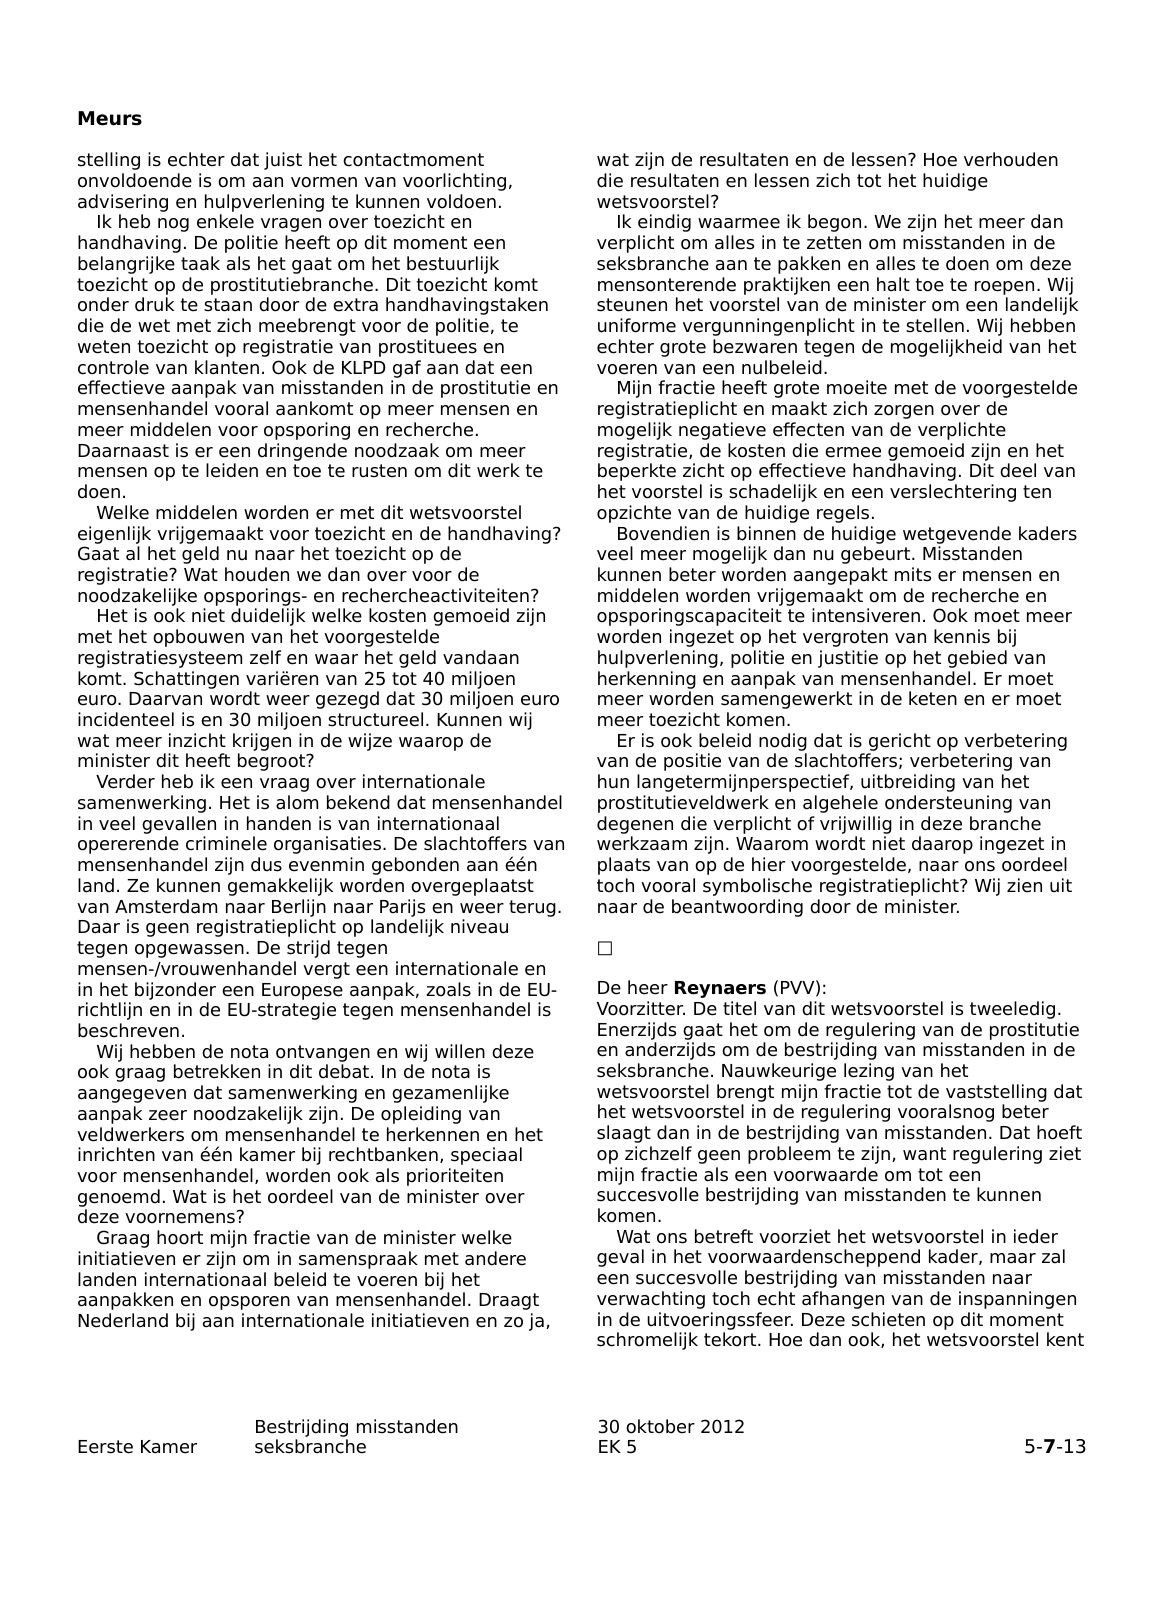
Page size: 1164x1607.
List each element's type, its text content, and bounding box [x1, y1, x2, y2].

text Wij hebben de nota ontvangen en wij willen deze ook graag betrekken in dit debat. In de nota is aangegeven dat samenwerking en gezamenlijke aanpak zeer noodzakelijk zijn. De opleiding van veldwerkers om mensenhandel te herkennen en het inrichten van één kamer bij rechtbanken, speciaal voor mensenhandel, worden ook als prioriteiten genoemd. Wat is het oordeel van de minister over deze voornemens? [77, 1042, 567, 1228]
text Er is ook beleid nodig dat is gericht op verbetering van de positie van de slachtoffers; verbetering van hun langetermijnperspectief, uitbreiding van het prostitutieveldwerk en algehele ondersteuning van degenen die verplicht of vrijwillig in deze branche werkzaam zijn. Waarom wordt niet daarop ingezet in plaats van op de hier voorgestelde, naar ons oordeel toch vooral symbolische registratieplicht? Wij zien uit naar de beantwoording door de minister. [596, 731, 1087, 917]
text De heer Reynaers (PVV): [596, 978, 1087, 999]
text Welke middelen worden er met dit wetsvoorstel eigenlijk vrijgemaakt voor toezicht en de handhaving? Gaat al het geld nu naar het toezicht op de registratie? Wat houden we dan over voor de noodzakelijke opsporings- en rechercheactiviteiten? [77, 503, 567, 606]
text Verder heb ik een vraag over internationale samenwerking. Het is alom bekend dat mensenhandel in veel gevallen in handen is van internationaal opererende criminele organisaties. De slachtoffers van mensenhandel zijn dus evenmin gebonden aan één land. Ze kunnen gemakkelijk worden overgeplaatst van Amsterdam naar Berlijn naar Parijs en weer terug. Daar is geen registratieplicht op landelijk niveau tegen opgewassen. De strijd tegen mensen-/vrouwenhandel vergt een internationale en in het bijzonder een Europese aanpak, zoals in de EU-richtlijn en in de EU-strategie tegen mensenhandel is beschreven. [77, 772, 567, 1042]
text stelling is echter dat juist het contactmoment onvoldoende is om aan vormen van voorlichting, advisering en hulpverlening te kunnen voldoen. [77, 150, 567, 212]
text □ [596, 937, 1087, 958]
text Wat ons betreft voorziet het wetsvoorstel in ieder geval in het voorwaardenscheppend kader, maar zal een succesvolle bestrijding van misstanden naar verwachting toch echt afhangen van de inspanningen in de uitvoeringssfeer. Deze schieten op dit moment schromelijk tekort. Hoe dan ook, het wetsvoorstel kent [596, 1227, 1087, 1351]
text Voorzitter. De titel van dit wetsvoorstel is tweeledig. Enerzijds gaat het om de regulering van de prostitutie en anderzijds om de bestrijding van misstanden in de seksbranche. Nauwkeurige lezing van het wetsvoorstel brengt mijn fractie tot de vaststelling dat het wetsvoorstel in de regulering vooralsnog beter slaagt dan in de bestrijding van misstanden. Dat hoeft op zichzelf geen probleem te zijn, want regulering ziet mijn fractie als een voorwaarde om tot een succesvolle bestrijding van misstanden te kunnen komen. [596, 999, 1087, 1227]
text Het is ook niet duidelijk welke kosten gemoeid zijn met het opbouwen van het voorgestelde registratiesysteem zelf en waar het geld vandaan komt. Schattingen variëren van 25 tot 40 miljoen euro. Daarvan wordt weer gezegd dat 30 miljoen euro incidenteel is en 30 miljoen structureel. Kunnen wij wat meer inzicht krijgen in de wijze waarop de minister dit heeft begroot? [77, 606, 567, 772]
text Graag hoort mijn fractie van de minister welke initiatieven er zijn om in samenspraak met andere landen internationaal beleid te voeren bij het aanpakken en opsporen van mensenhandel. Draagt Nederland bij aan internationale initiatieven en zo ja, [77, 1228, 567, 1332]
text wat zijn de resultaten en de lessen? Hoe verhouden die resultaten en lessen zich tot het huidige wetsvoorstel? [596, 150, 1087, 212]
text Ik heb nog enkele vragen over toezicht en handhaving. De politie heeft op dit moment een belangrijke taak als het gaat om het bestuurlijk toezicht op de prostitutiebranche. Dit toezicht komt onder druk te staan door de extra handhavingstaken die de wet met zich meebrengt voor de politie, te weten toezicht op registratie van prostituees en controle van klanten. Ook de KLPD gaf aan dat een effectieve aanpak van misstanden in de prostitutie en mensenhandel vooral aankomt op meer mensen en meer middelen voor opsporing en recherche. Daarnaast is er een dringende noodzaak om meer mensen op te leiden en toe te rusten om dit werk te doen. [77, 212, 567, 503]
text Mijn fractie heeft grote moeite met de voorgestelde registratieplicht en maakt zich zorgen over de mogelijk negatieve effecten van de verplichte registratie, de kosten die ermee gemoeid zijn en het beperkte zicht op effectieve handhaving. Dit deel van het voorstel is schadelijk en een verslechtering ten opzichte van de huidige regels. [596, 378, 1087, 523]
text Bovendien is binnen de huidige wetgevende kaders veel meer mogelijk dan nu gebeurt. Misstanden kunnen beter worden aangepakt mits er mensen en middelen worden vrijgemaakt om de recherche en opsporingscapaciteit te intensiveren. Ook moet meer worden ingezet op het vergroten van kennis bij hulpverlening, politie en justitie op het gebied van herkenning en aanpak van mensenhandel. Er moet meer worden samengewerkt in de keten en er moet meer toezicht komen. [596, 523, 1087, 731]
text Ik eindig waarmee ik begon. We zijn het meer dan verplicht om alles in te zetten om misstanden in de seksbranche aan te pakken en alles te doen om deze mensonterende praktijken een halt toe te roepen. Wij steunen het voorstel van de minister om een landelijk uniforme vergunningenplicht in te stellen. Wij hebben echter grote bezwaren tegen de mogelijkheid van het voeren van een nulbeleid. [596, 212, 1087, 378]
